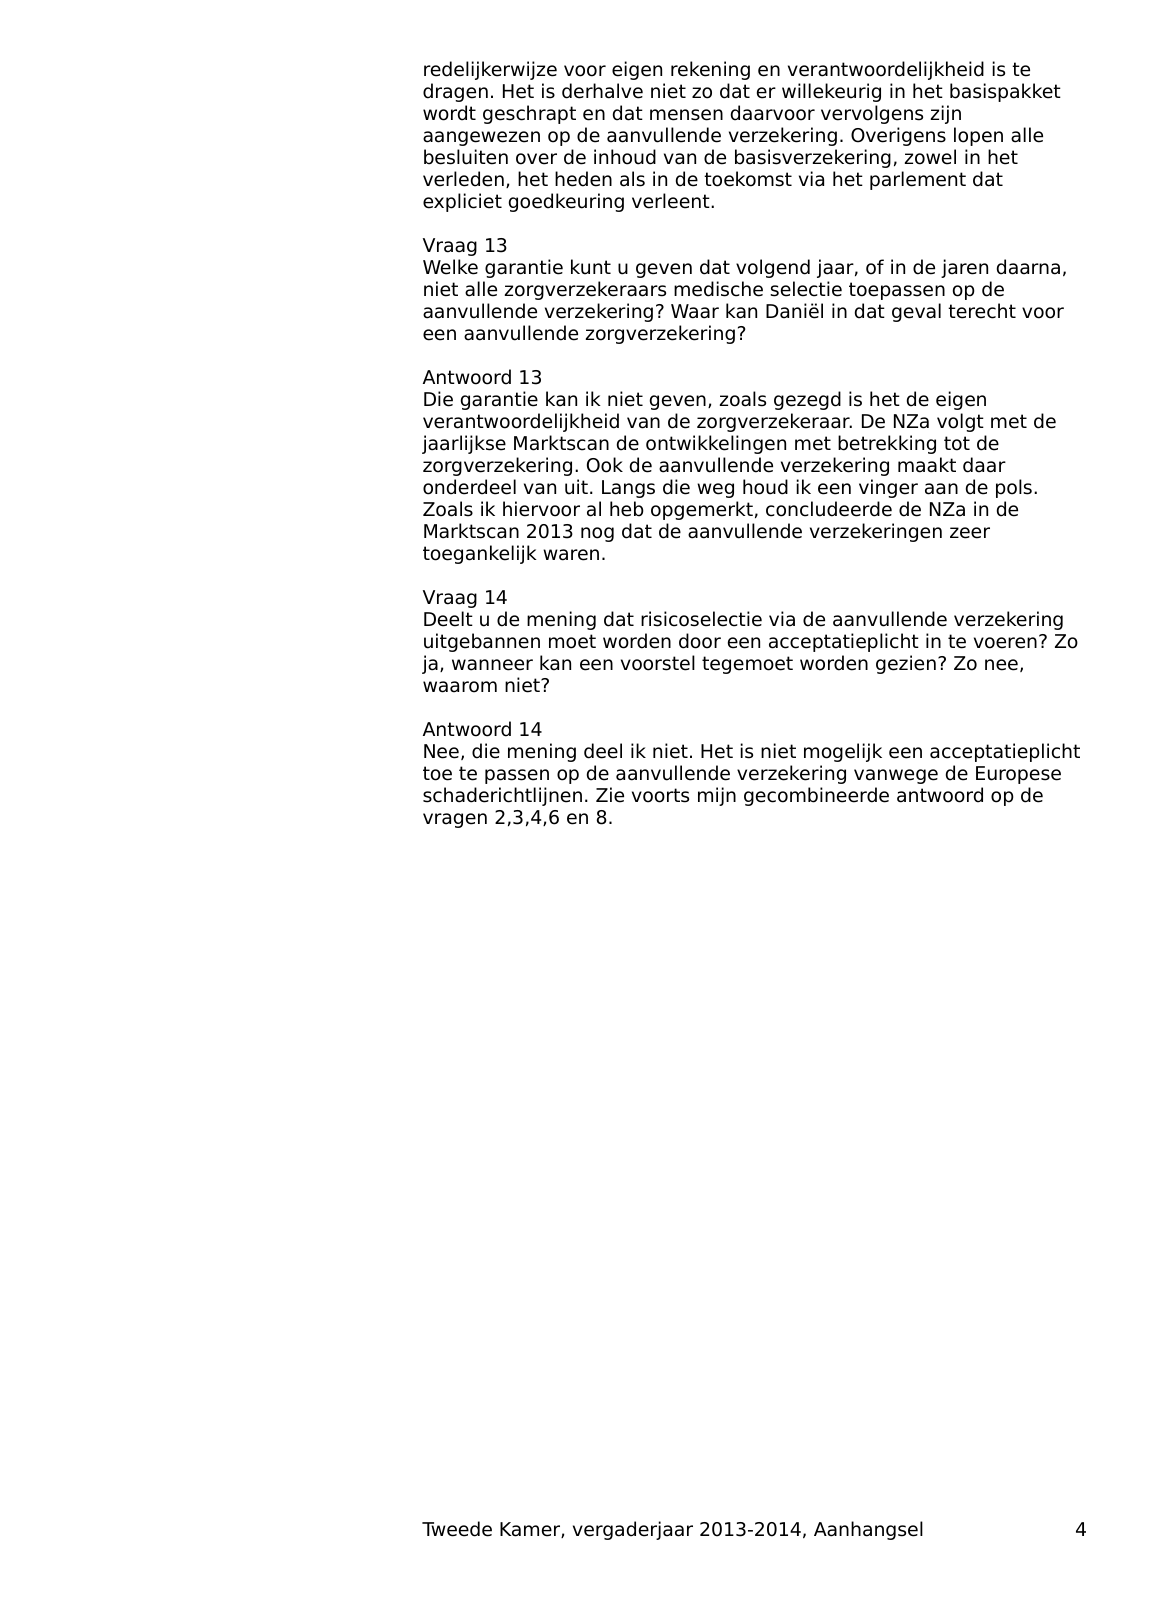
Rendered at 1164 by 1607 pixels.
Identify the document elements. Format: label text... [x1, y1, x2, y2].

text Vraag 14 [422, 587, 1087, 609]
text Deelt u de mening dat risicoselectie via de aanvullende verzekering uitgebannen moet worden door een acceptatieplicht in te voeren? Zo ja, wanneer kan een voorstel tegemoet worden gezien? Zo nee, waarom niet? [422, 609, 1087, 697]
text Welke garantie kunt u geven dat volgend jaar, of in de jaren daarna, niet alle zorgverzekeraars medische selectie toepassen op de aanvullende verzekering? Waar kan Daniël in dat geval terecht voor een aanvullende zorgverzekering? [422, 257, 1087, 345]
text Antwoord 14 [422, 719, 1087, 741]
text Nee, die mening deel ik niet. Het is niet mogelijk een acceptatieplicht toe te passen op de aanvullende verzekering vanwege de Europese schaderichtlijnen. Zie voorts mijn gecombineerde antwoord op de vragen 2,3,4,6 en 8. [422, 741, 1087, 829]
text Vraag 13 [422, 235, 1087, 257]
text Die garantie kan ik niet geven, zoals gezegd is het de eigen verantwoordelijkheid van de zorgverzekeraar. De NZa volgt met de jaarlijkse Marktscan de ontwikkelingen met betrekking tot de zorgverzekering. Ook de aanvullende verzekering maakt daar onderdeel van uit. Langs die weg houd ik een vinger aan de pols. Zoals ik hiervoor al heb opgemerkt, concludeerde de NZa in de Marktscan 2013 nog dat de aanvullende verzekeringen zeer toegankelijk waren. [422, 389, 1087, 565]
text Antwoord 13 [422, 367, 1087, 389]
text redelijkerwijze voor eigen rekening en verantwoordelijkheid is te dragen. Het is derhalve niet zo dat er willekeurig in het basispakket wordt geschrapt en dat mensen daarvoor vervolgens zijn aangewezen op de aanvullende verzekering. Overigens lopen alle besluiten over de inhoud van de basisverzekering, zowel in het verleden, het heden als in de toekomst via het parlement dat expliciet goedkeuring verleent. [422, 59, 1087, 213]
